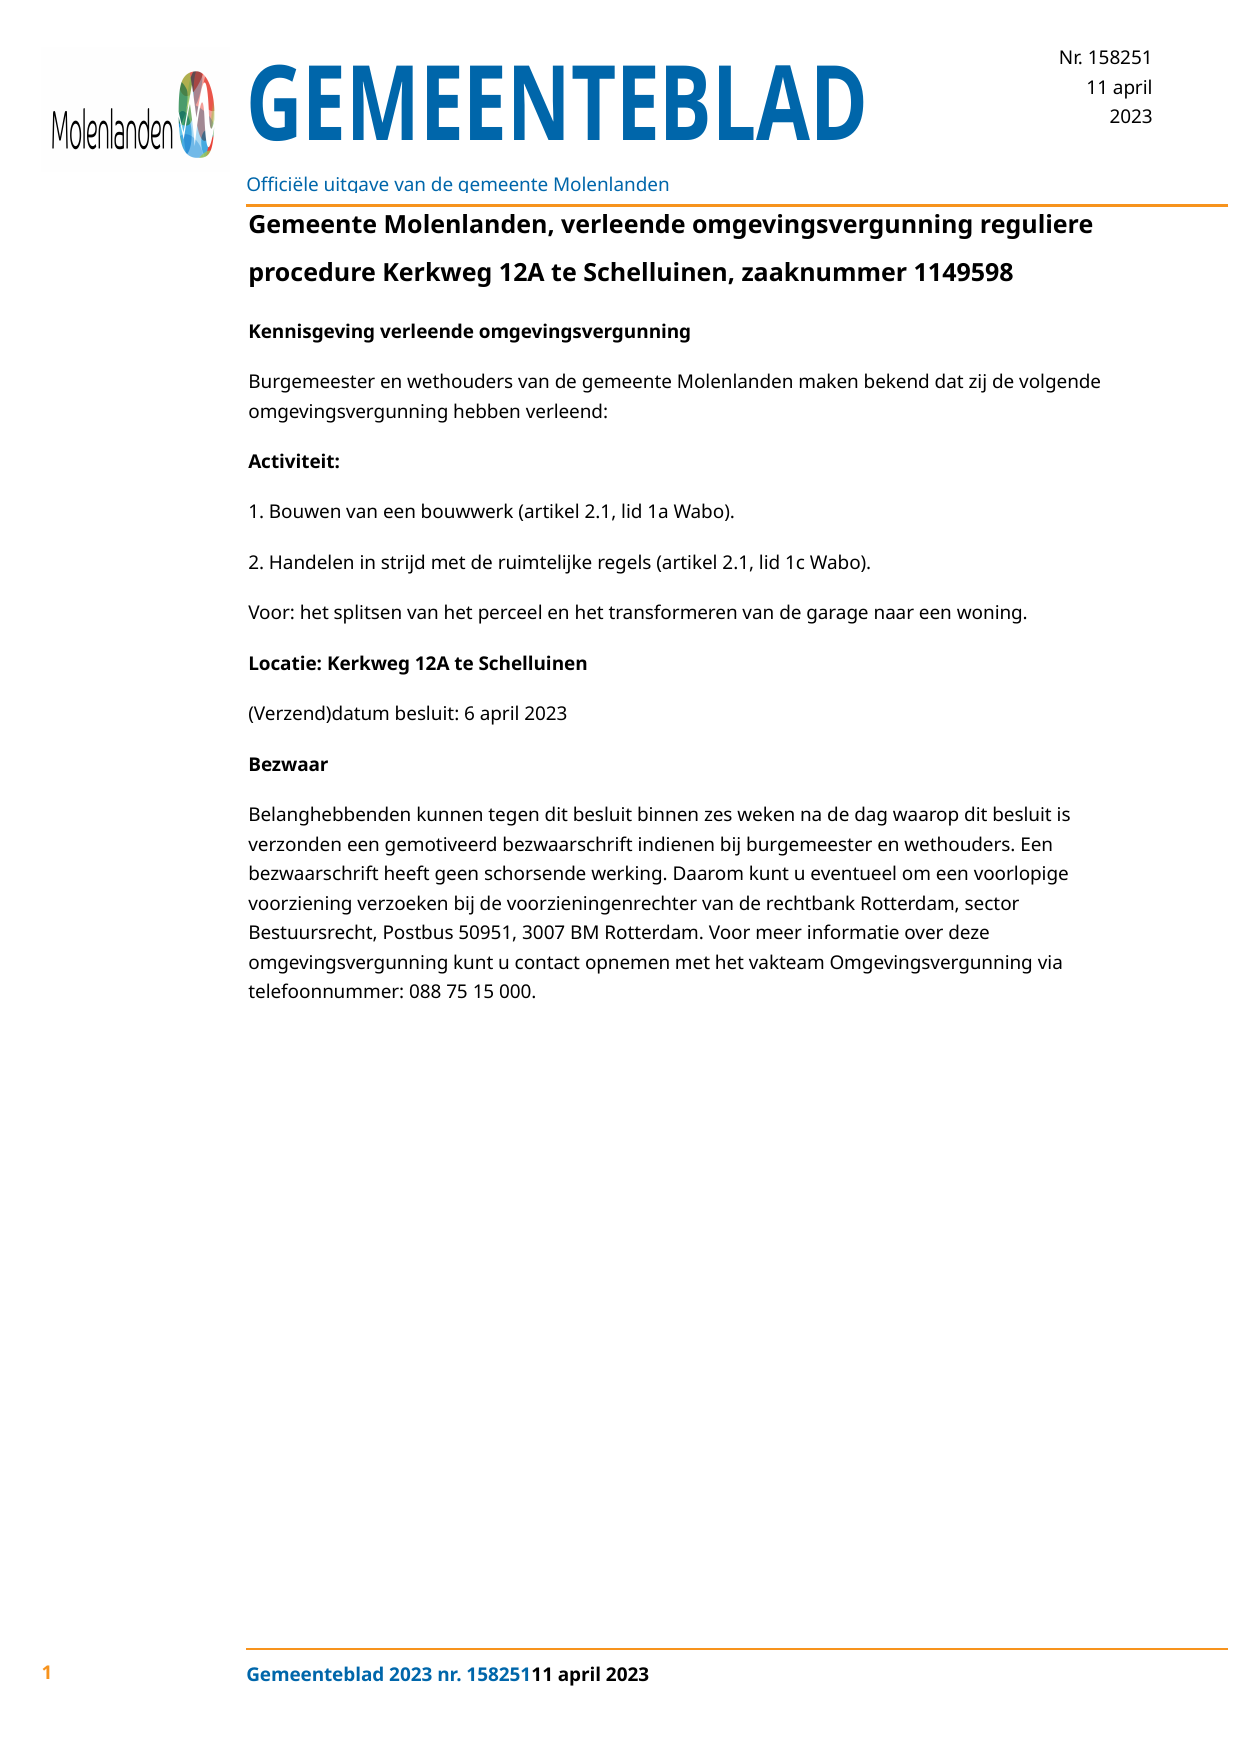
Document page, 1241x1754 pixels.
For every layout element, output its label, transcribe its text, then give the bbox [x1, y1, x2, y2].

text 2. Handelen in strijd met de ruimtelijke regels (artikel 2.1, lid 1c Wabo). [248, 549, 1152, 575]
text Belanghebbenden kunnen tegen dit besluit binnen zes weken na de dag waarop dit besluit is verzonden een gemotiveerd bezwaarschrift indienen bij burgemeester en wethouders. Een bezwaarschrift heeft geen schorsende werking. Daarom kunt u eventueel om een voorlopige voorziening verzoeken bij de voorzieningenrechter van de rechtbank Rotterdam, sector Bestuursrecht, Postbus 50951, 3007 BM Rotterdam. Voor meer informatie over deze omgevingsvergunning kunt u contact opnemen met het vakteam Omgevingsvergunning via telefoonnummer: 088 75 15 000. [248, 801, 1152, 1004]
text Burgemeester en wethouders van de gemeente Molenlanden maken bekend dat zij de volgende omgevingsvergunning hebben verleend: [248, 368, 1152, 424]
text 1. Bouwen van een bouwwerk (artikel 2.1, lid 1a Wabo). [248, 499, 1152, 524]
text (Verzend)datum besluit: 6 april 2023 [248, 700, 1152, 726]
text Kennisgeving verleende omgevingsvergunning [248, 318, 1152, 344]
text Gemeente Molenlanden, verleende omgevingsvergunning reguliere procedure Kerkweg 12A te Schelluinen, zaaknummer 1149598 [248, 207, 1152, 288]
text Voor: het splitsen van het perceel en het transformeren van de garage naar een woning. [248, 599, 1152, 625]
text Activiteit: [248, 448, 1152, 474]
picture [41, 47, 231, 172]
text Bezwaar [248, 751, 1152, 777]
text Locatie: Kerkweg 12A te Schelluinen [248, 650, 1152, 676]
